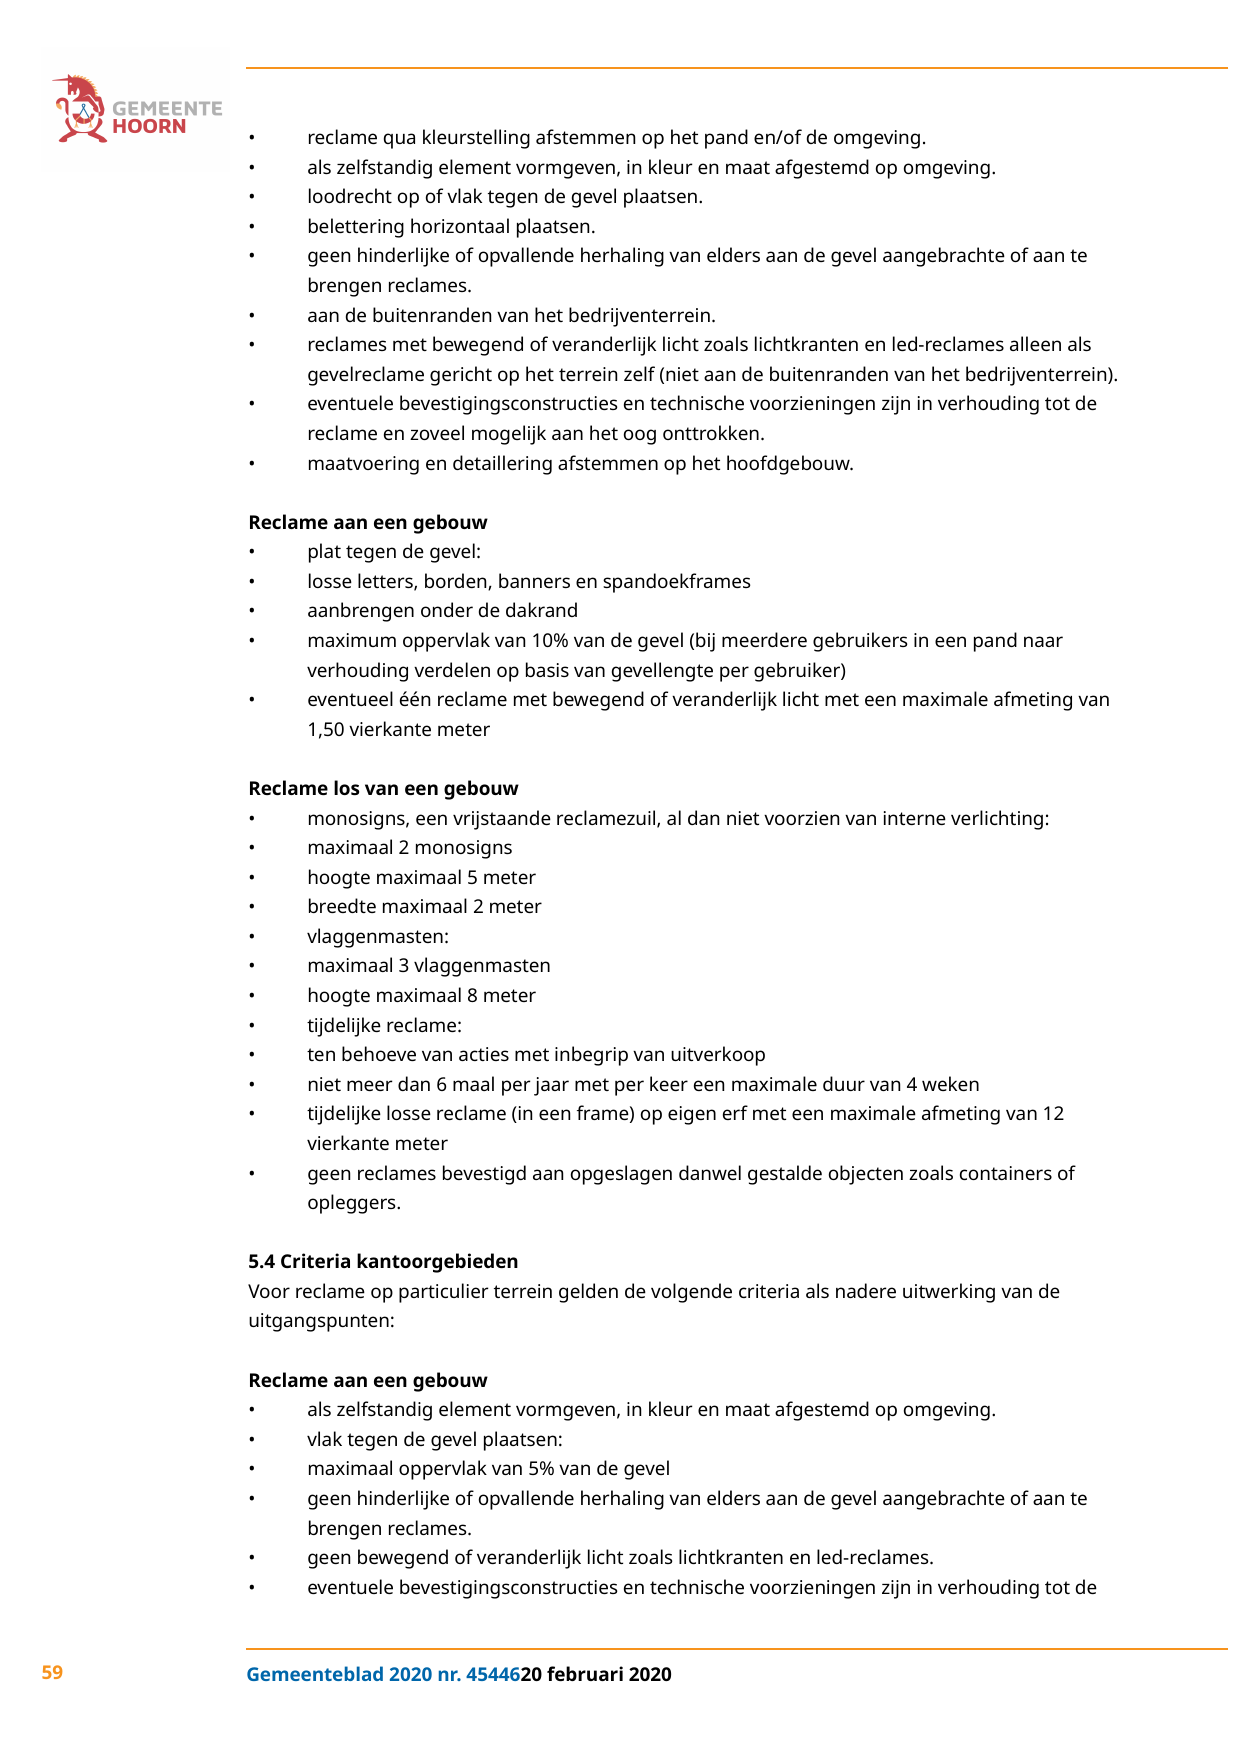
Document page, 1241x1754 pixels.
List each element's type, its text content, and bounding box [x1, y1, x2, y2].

list geen reclames bevestigd aan opgeslagen danwel gestalde objecten zoals containers of opleggers. [248, 1160, 1152, 1215]
text Reclame los van een gebouw [248, 775, 1152, 801]
list geen hinderlijke of opvallende herhaling van elders aan de gevel aangebrachte of aan te brengen reclames. [248, 243, 1152, 298]
list reclame qua kleurstelling afstemmen op het pand en/of de omgeving. [248, 124, 1152, 150]
list maximum oppervlak van 10% van de gevel (bij meerdere gebruikers in een pand naar verhouding verdelen op basis van gevellengte per gebruiker) [248, 627, 1152, 683]
list aanbrengen onder de dakrand [248, 598, 1152, 623]
list niet meer dan 6 maal per jaar met per keer een maximale duur van 4 weken [248, 1071, 1152, 1097]
list tijdelijke losse reclame (in een frame) op eigen erf met een maximale afmeting van 12 vierkante meter [248, 1101, 1152, 1156]
list breedte maximaal 2 meter [248, 893, 1152, 919]
text Reclame aan een gebouw [248, 1367, 1152, 1393]
list belettering horizontaal plaatsen. [248, 213, 1152, 239]
picture [41, 47, 231, 172]
text Voor reclame op particulier terrein gelden de volgende criteria als nadere uitwerking van de uitgangspunten: [248, 1278, 1152, 1333]
list eventueel één reclame met bewegend of veranderlijk licht met een maximale afmeting van 1,50 vierkante meter [248, 686, 1152, 742]
list maximaal oppervlak van 5% van de gevel [248, 1456, 1152, 1481]
list maximaal 2 monosigns [248, 834, 1152, 860]
list vlaggenmasten: [248, 923, 1152, 949]
text 5.4 Criteria kantoorgebieden [248, 1248, 1152, 1274]
list maatvoering en detaillering afstemmen op het hoofdgebouw. [248, 450, 1152, 476]
list vlak tegen de gevel plaatsen: [248, 1426, 1152, 1452]
list maximaal 3 vlaggenmasten [248, 953, 1152, 978]
list plat tegen de gevel: [248, 538, 1152, 564]
list tijdelijke reclame: [248, 1012, 1152, 1038]
list reclames met bewegend of veranderlijk licht zoals lichtkranten en led-reclames alleen als gevelreclame gericht op het terrein zelf (niet aan de buitenranden van het bedrijventerrein). [248, 331, 1152, 387]
list hoogte maximaal 8 meter [248, 982, 1152, 1008]
list eventuele bevestigingsconstructies en technische voorzieningen zijn in verhouding tot de reclame en zoveel mogelijk aan het oog onttrokken. [248, 391, 1152, 446]
list losse letters, borden, banners en spandoekframes [248, 568, 1152, 594]
text Reclame aan een gebouw [248, 509, 1152, 535]
list hoogte maximaal 5 meter [248, 864, 1152, 890]
list als zelfstandig element vormgeven, in kleur en maat afgestemd op omgeving. [248, 1396, 1152, 1422]
list geen hinderlijke of opvallende herhaling van elders aan de gevel aangebrachte of aan te brengen reclames. [248, 1485, 1152, 1541]
list geen bewegend of veranderlijk licht zoals lichtkranten en led-reclames. [248, 1544, 1152, 1570]
list loodrecht op of vlak tegen de gevel plaatsen. [248, 183, 1152, 209]
list aan de buitenranden van het bedrijventerrein. [248, 302, 1152, 328]
list eventuele bevestigingsconstructies en technische voorzieningen zijn in verhouding tot de [248, 1574, 1152, 1600]
list monosigns, een vrijstaande reclamezuil, al dan niet voorzien van interne verlichting: [248, 805, 1152, 831]
list ten behoeve van acties met inbegrip van uitverkoop [248, 1041, 1152, 1067]
list als zelfstandig element vormgeven, in kleur en maat afgestemd op omgeving. [248, 154, 1152, 180]
